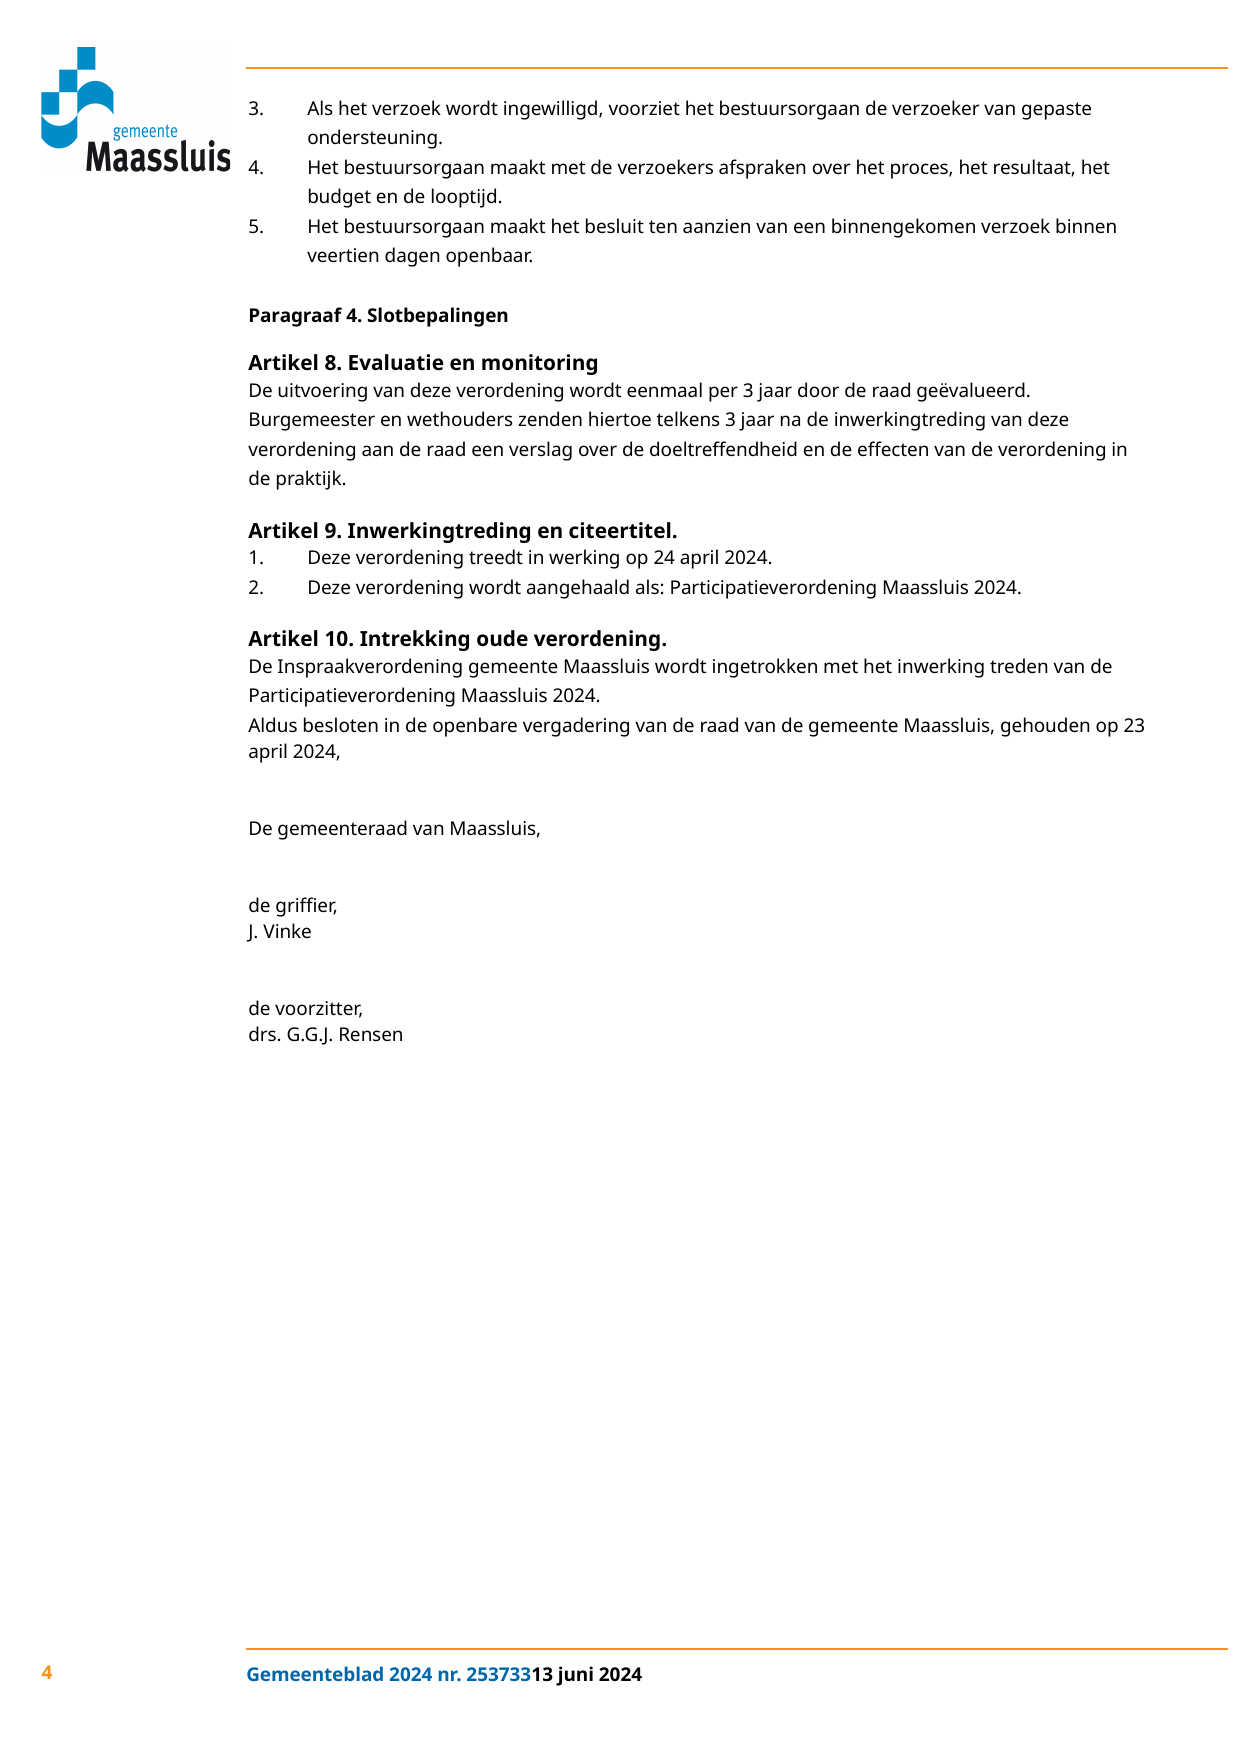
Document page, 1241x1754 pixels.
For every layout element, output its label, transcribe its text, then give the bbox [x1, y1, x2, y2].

list Deze verordening wordt aangehaald als: Participatieverordening Maassluis 2024. [248, 574, 1152, 600]
picture [41, 47, 77, 92]
text de voorzitter, [248, 995, 1152, 1021]
text Paragraaf 4. Slotbepalingen [248, 302, 1152, 328]
picture [41, 47, 231, 172]
list Als het verzoek wordt ingewilligd, voorziet het bestuursorgaan de verzoeker van gepaste ondersteuning. [248, 95, 1152, 150]
text De Inspraakverordening gemeente Maassluis wordt ingetrokken met het inwerking treden van de Participatieverordening Maassluis 2024. [248, 653, 1152, 708]
text De gemeenteraad van Maassluis, [248, 815, 1152, 841]
text Artikel 9. Inwerkingtreding en citeertitel. [248, 516, 1152, 544]
text Artikel 8. Evaluatie en monitoring [248, 348, 1152, 377]
list Het bestuursorgaan maakt het besluit ten aanzien van een binnengekomen verzoek binnen veertien dagen openbaar. [248, 213, 1152, 268]
list Het bestuursorgaan maakt met de verzoekers afspraken over het proces, het resultaat, het budget en de looptijd. [248, 154, 1152, 209]
text Aldus besloten in de openbare vergadering van de raad van de gemeente Maassluis, gehouden op 23 april 2024, [248, 712, 1152, 763]
text Artikel 10. Intrekking oude verordening. [248, 624, 1152, 653]
text de griffier, [248, 892, 1152, 918]
text drs. G.G.J. Rensen [248, 1021, 1152, 1047]
text De uitvoering van deze verordening wordt eenmaal per 3 jaar door de raad geëvalueerd. Burgemeester en wethouders zenden hiertoe telkens 3 jaar na de inwerkingtreding van deze verordening aan de raad een verslag over de doeltreffendheid en de effecten van de verordening in de praktijk. [248, 377, 1152, 491]
text J. Vinke [248, 918, 1152, 944]
list Deze verordening treedt in werking op 24 april 2024. [248, 544, 1152, 570]
